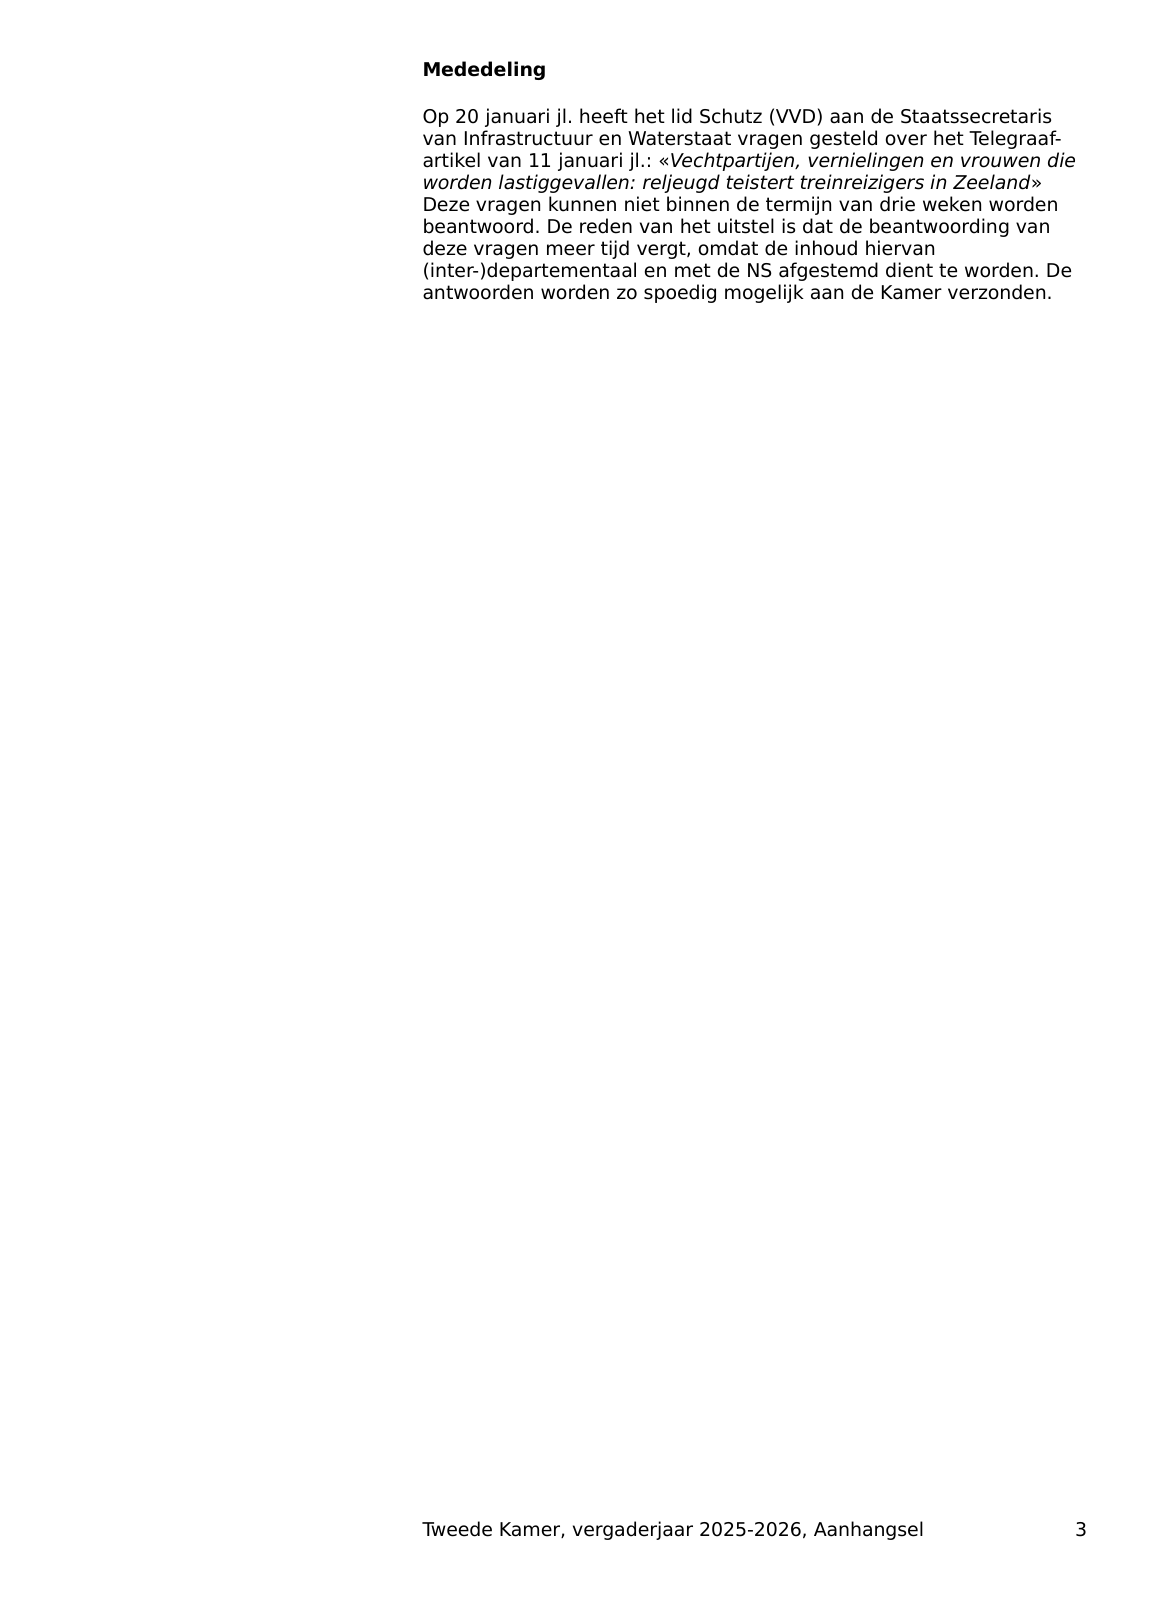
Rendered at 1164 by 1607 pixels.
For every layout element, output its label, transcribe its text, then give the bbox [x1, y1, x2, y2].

subtitle Mededeling [422, 59, 1087, 81]
text Op 20 januari jl. heeft het lid Schutz (VVD) aan de Staatssecretaris van Infrastructuur en Waterstaat vragen gesteld over het Telegraaf-artikel van 11 januari jl.: «Vechtpartijen, vernielingen en vrouwen die worden lastiggevallen: reljeugd teistert treinreizigers in Zeeland» [422, 106, 1087, 194]
text Deze vragen kunnen niet binnen de termijn van drie weken worden beantwoord. De reden van het uitstel is dat de beantwoording van deze vragen meer tijd vergt, omdat de inhoud hiervan (inter-)departementaal en met de NS afgestemd dient te worden. De antwoorden worden zo spoedig mogelijk aan de Kamer verzonden. [422, 194, 1087, 304]
